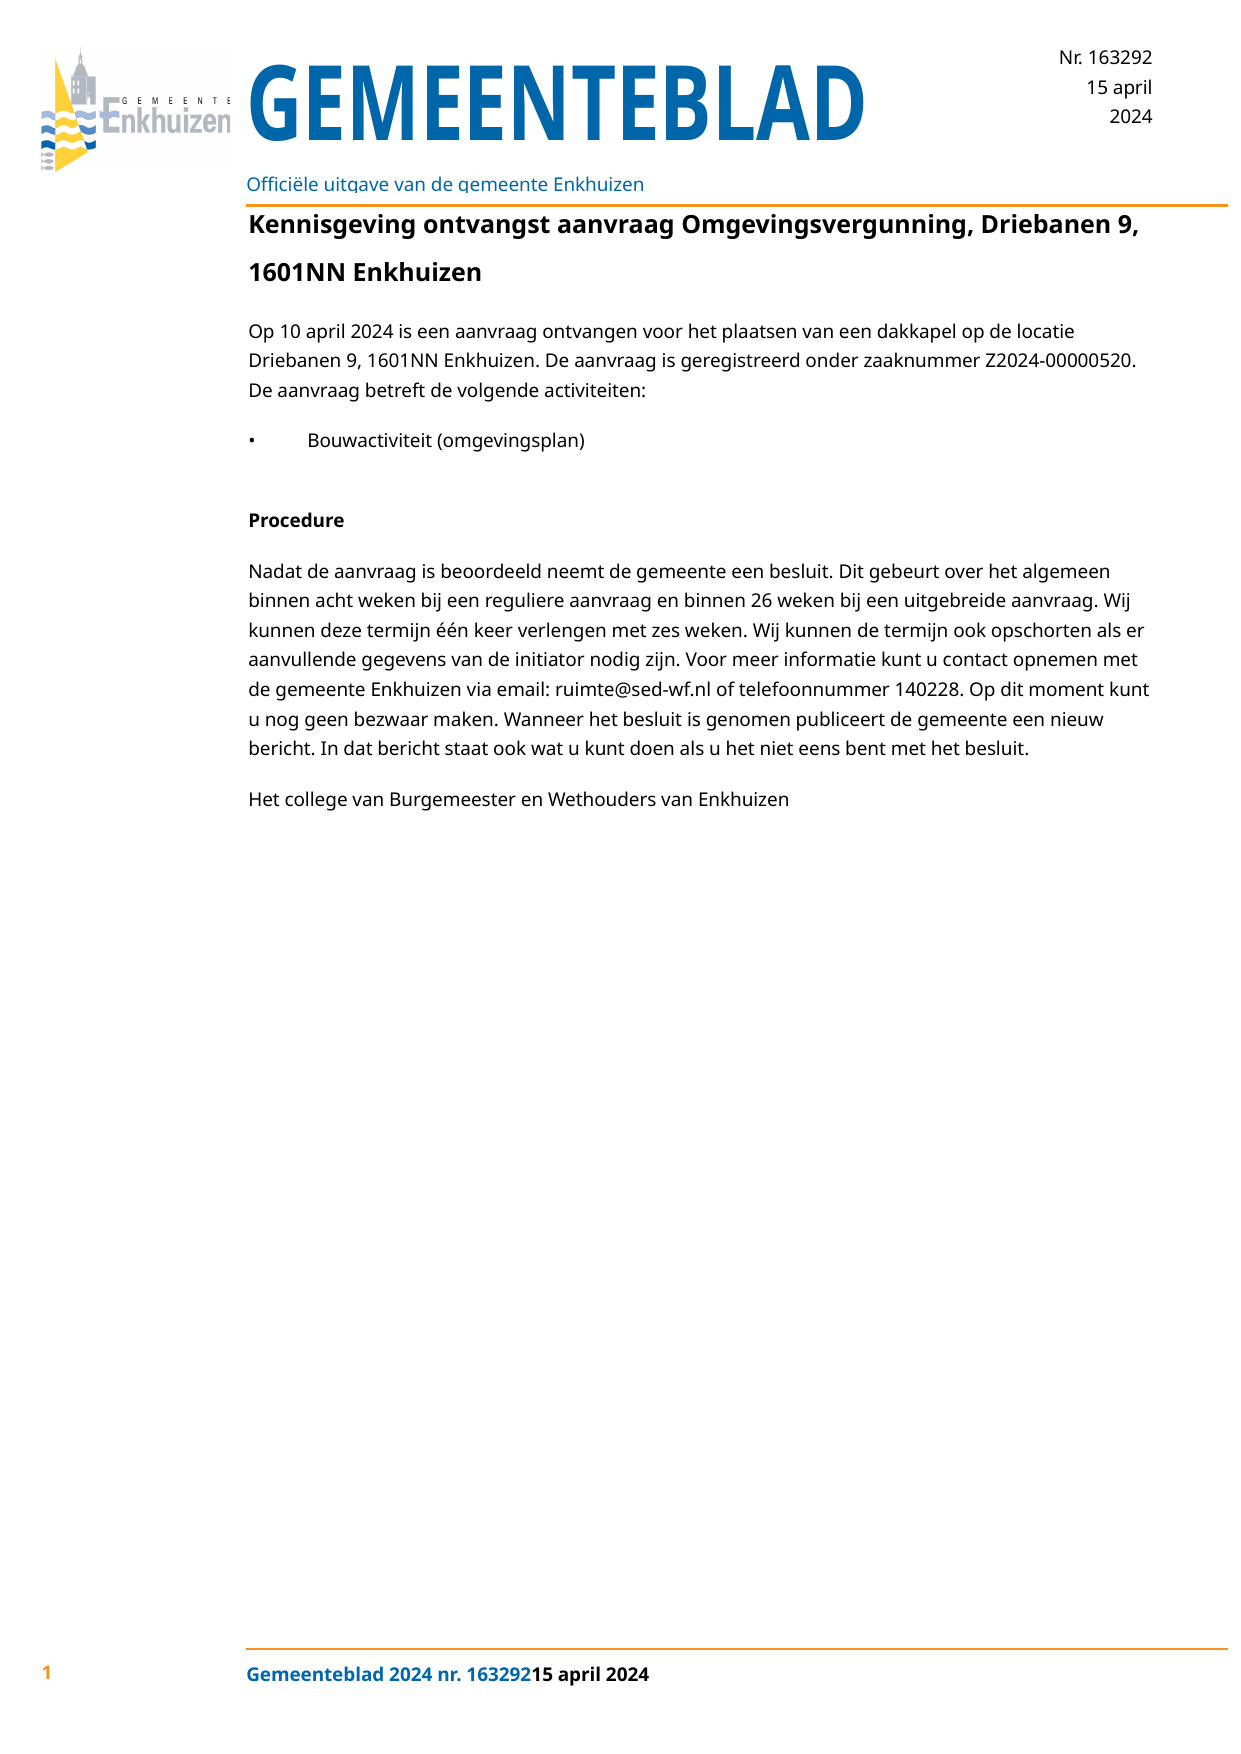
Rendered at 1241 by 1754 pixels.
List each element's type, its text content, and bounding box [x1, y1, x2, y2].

text Op 10 april 2024 is een aanvraag ontvangen voor het plaatsen van een dakkapel op de locatie Driebanen 9, 1601NN Enkhuizen. De aanvraag is geregistreerd onder zaaknummer Z2024-00000520. De aanvraag betreft de volgende activiteiten: [248, 318, 1152, 403]
text Kennisgeving ontvangst aanvraag Omgevingsvergunning, Driebanen 9, 1601NN Enkhuizen [248, 207, 1152, 288]
list Bouwactiviteit (omgevingsplan) [248, 427, 1152, 453]
text Het college van Burgemeester en Wethouders van Enkhuizen [248, 786, 1152, 812]
picture [41, 47, 231, 172]
text Procedure [248, 507, 1152, 533]
text Nadat de aanvraag is beoordeeld neemt de gemeente een besluit. Dit gebeurt over het algemeen binnen acht weken bij een reguliere aanvraag en binnen 26 weken bij een uitgebreide aanvraag. Wij kunnen deze termijn één keer verlengen met zes weken. Wij kunnen de termijn ook opschorten als er aanvullende gegevens van de initiator nodig zijn. Voor meer informatie kunt u contact opnemen met de gemeente Enkhuizen via email: ruimte@sed-wf.nl of telefoonnummer 140228. Op dit moment kunt u nog geen bezwaar maken. Wanneer het besluit is genomen publiceert de gemeente een nieuw bericht. In dat bericht staat ook wat u kunt doen als u het niet eens bent met het besluit. [248, 558, 1152, 761]
